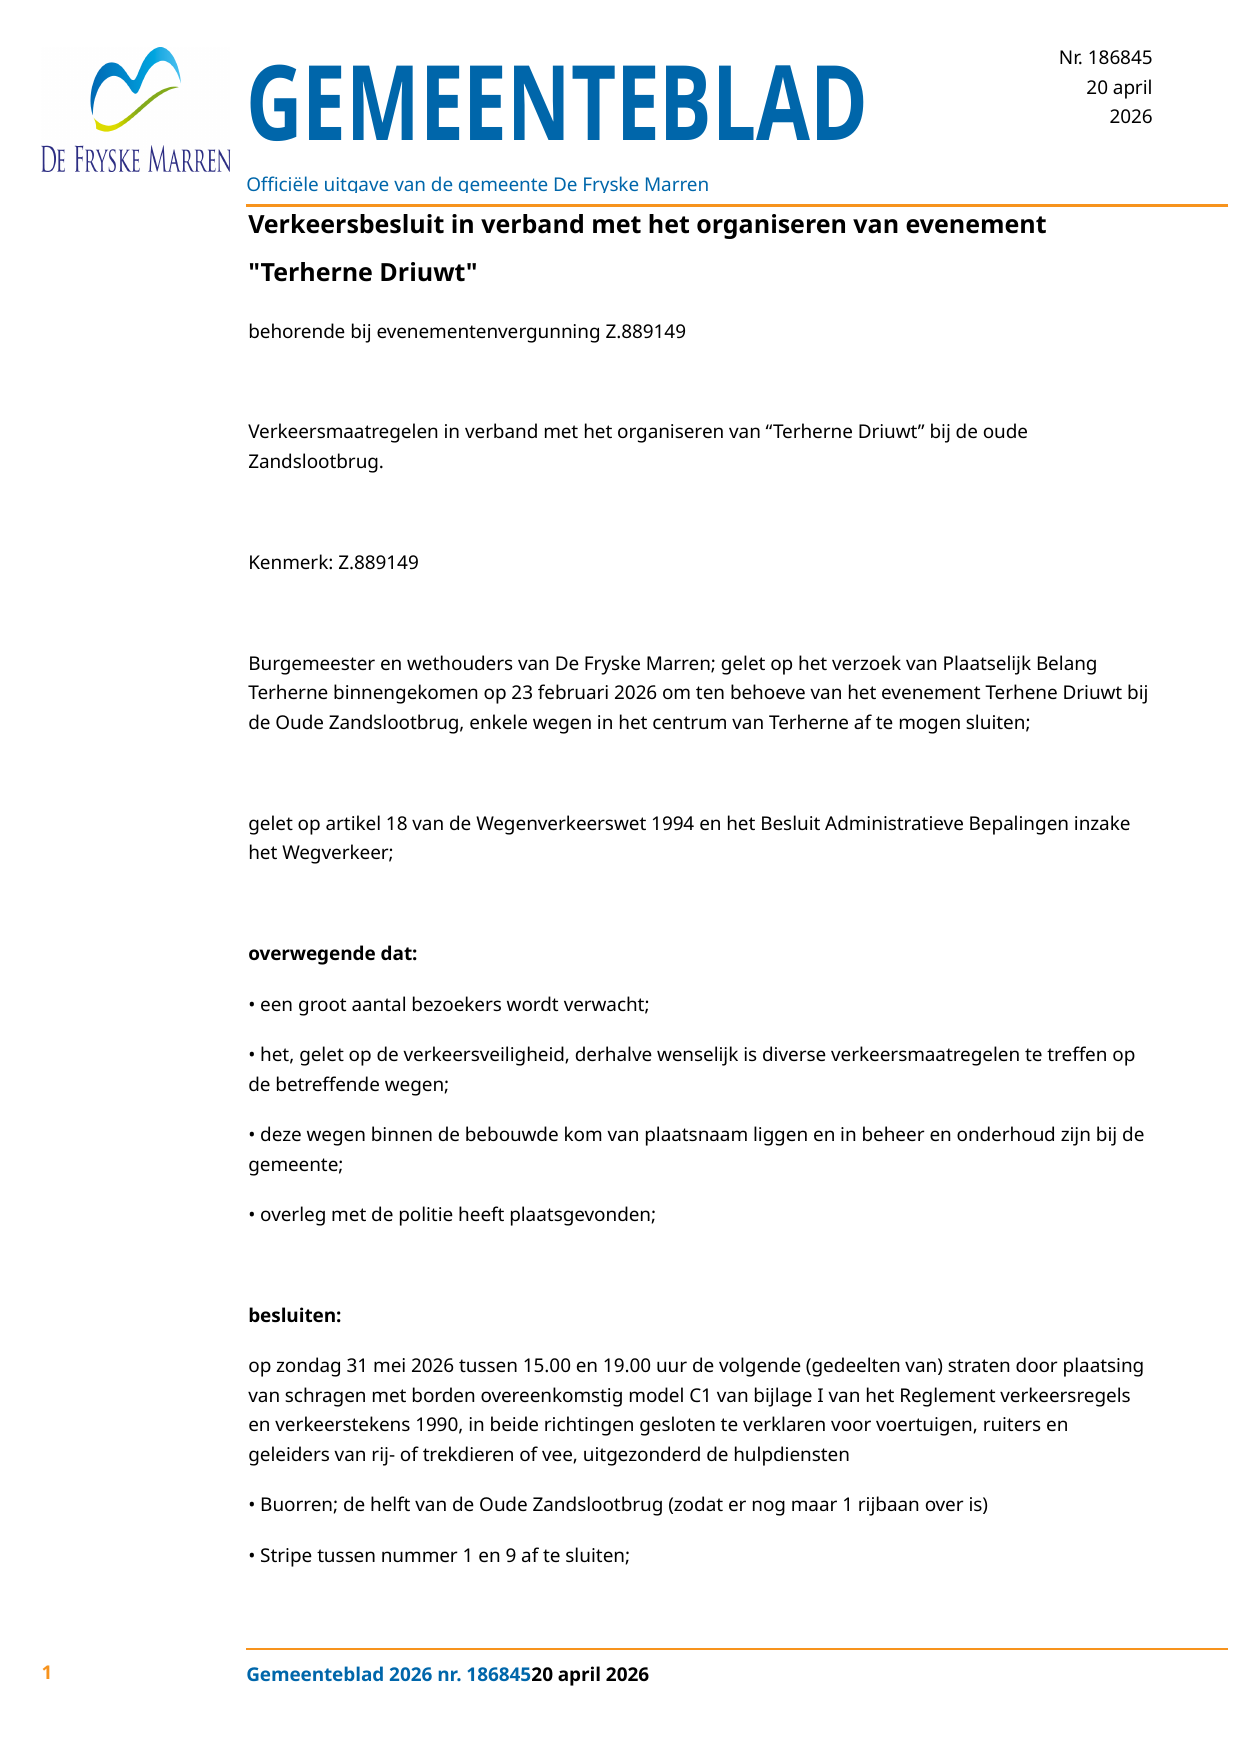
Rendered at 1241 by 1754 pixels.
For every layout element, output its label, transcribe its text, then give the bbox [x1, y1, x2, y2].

text • Stripe tussen nummer 1 en 9 af te sluiten; [248, 1542, 1152, 1568]
text overwegende dat: [248, 940, 1152, 966]
text • het, gelet op de verkeersveiligheid, derhalve wenselijk is diverse verkeersmaatregelen te treffen op de betreffende wegen; [248, 1041, 1152, 1097]
text • overleg met de politie heeft plaatsgevonden; [248, 1201, 1152, 1227]
text Verkeersmaatregelen in verband met het organiseren van “Terherne Driuwt” bij de oude Zandslootbrug. [248, 419, 1152, 474]
text Verkeersbesluit in verband met het organiseren van evenement "Terherne Driuwt" [248, 207, 1152, 288]
text op zondag 31 mei 2026 tussen 15.00 en 19.00 uur de volgende (gedeelten van) straten door plaatsing van schragen met borden overeenkomstig model C1 van bijlage I van het Reglement verkeersregels en verkeerstekens 1990, in beide richtingen gesloten te verklaren voor voertuigen, ruiters en geleiders van rij- of trekdieren of vee, uitgezonderd de hulpdiensten [248, 1352, 1152, 1467]
text Kenmerk: Z.889149 [248, 549, 1152, 575]
text gelet op artikel 18 van de Wegenverkeerswet 1994 en het Besluit Administratieve Bepalingen inzake het Wegverkeer; [248, 810, 1152, 865]
text • deze wegen binnen de bebouwde kom van plaatsnaam liggen en in beheer en onderhoud zijn bij de gemeente; [248, 1121, 1152, 1177]
text • Buorren; de helft van de Oude Zandslootbrug (zodat er nog maar 1 rijbaan over is) [248, 1492, 1152, 1517]
picture [41, 47, 231, 172]
text behorende bij evenementenvergunning Z.889149 [248, 318, 1152, 344]
text besluiten: [248, 1302, 1152, 1328]
text • een groot aantal bezoekers wordt verwacht; [248, 991, 1152, 1017]
text Burgemeester en wethouders van De Fryske Marren; gelet op het verzoek van Plaatselijk Belang Terherne binnengekomen op 23 februari 2026 om ten behoeve van het evenement Terhene Driuwt bij de Oude Zandslootbrug, enkele wegen in het centrum van Terherne af te mogen sluiten; [248, 650, 1152, 735]
